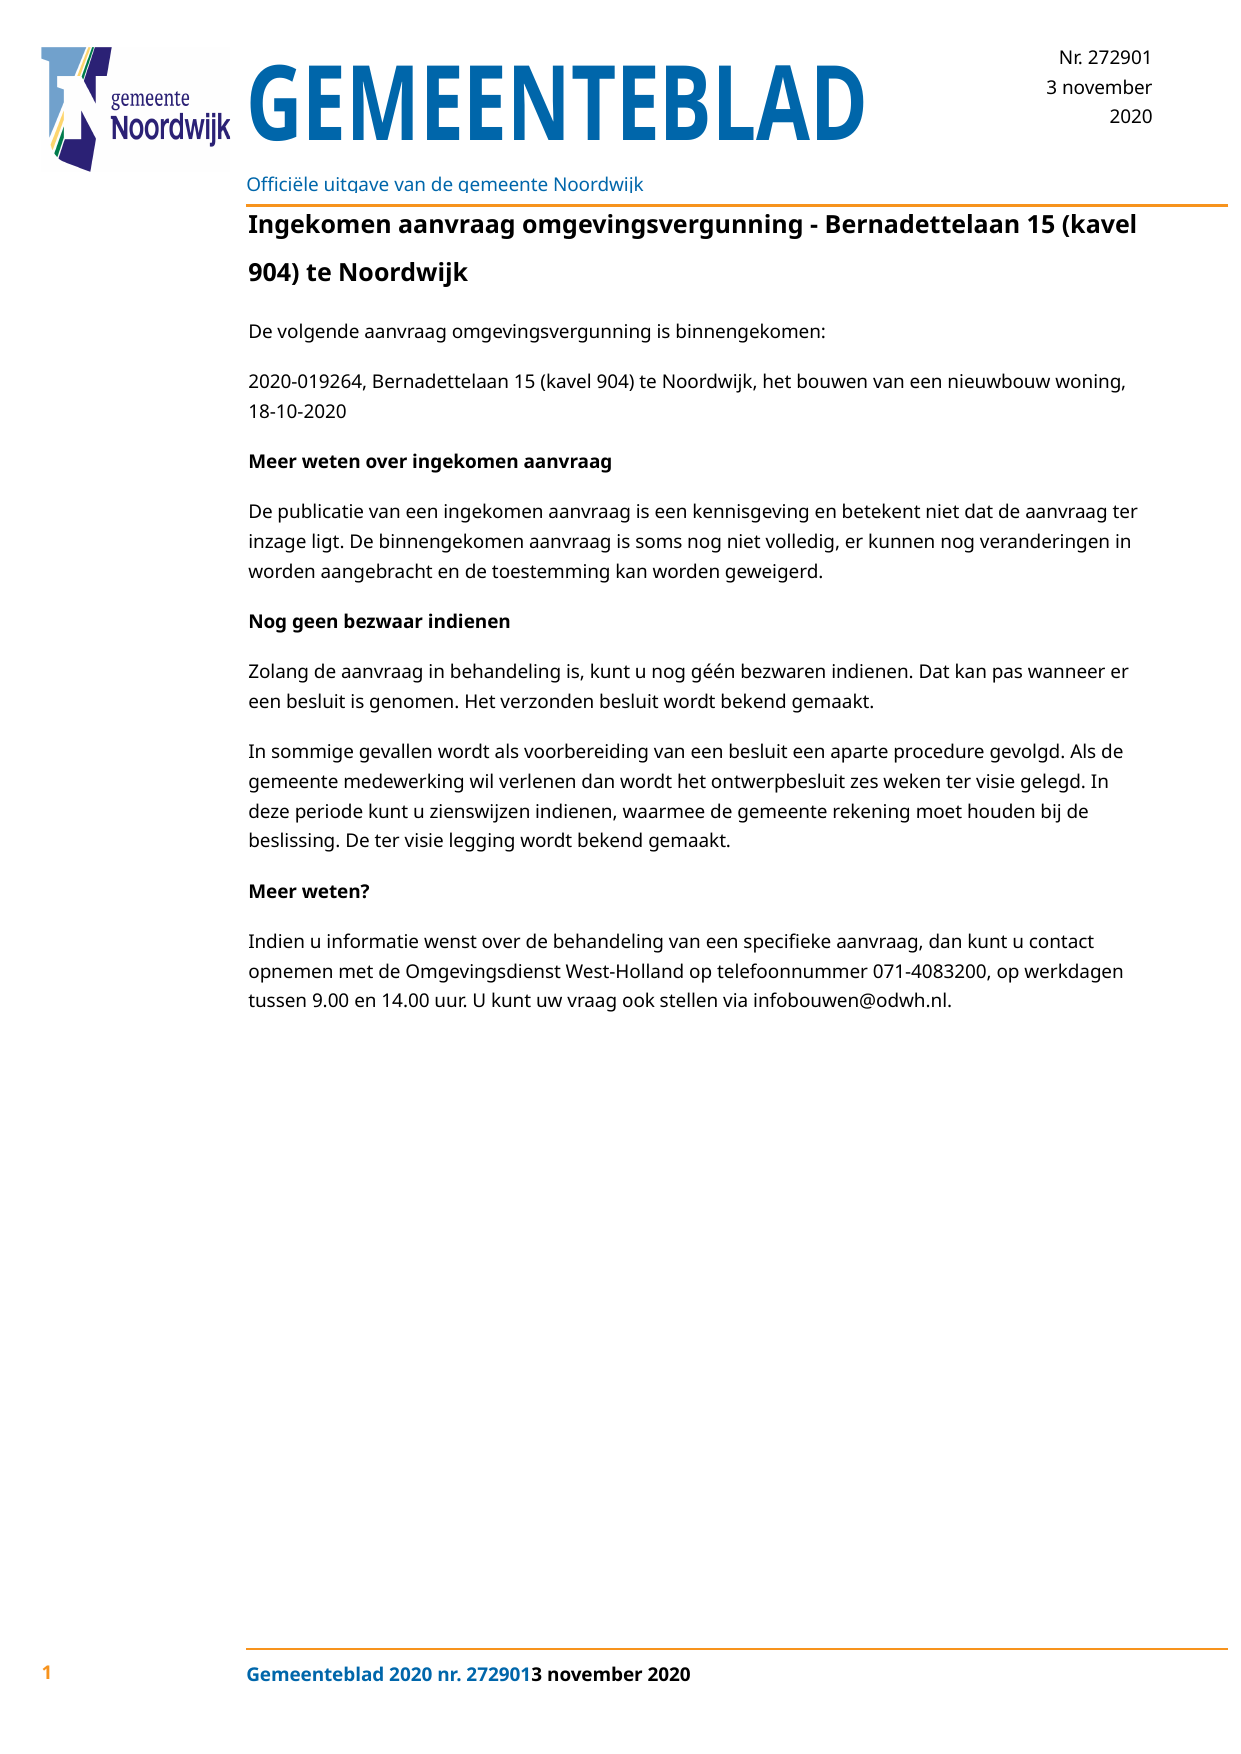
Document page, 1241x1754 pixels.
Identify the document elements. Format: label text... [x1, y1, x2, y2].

picture [41, 47, 231, 172]
text Indien u informatie wenst over de behandeling van een specifieke aanvraag, dan kunt u contact opnemen met de Omgevingsdienst West-Holland op telefoonnummer 071-4083200, op werkdagen tussen 9.00 en 14.00 uur. U kunt uw vraag ook stellen via infobouwen@odwh.nl. [248, 928, 1152, 1013]
text Nog geen bezwaar indienen [248, 608, 1152, 634]
text 2020-019264, Bernadettelaan 15 (kavel 904) te Noordwijk, het bouwen van een nieuwbouw woning, 18-10-2020 [248, 368, 1152, 424]
text Meer weten? [248, 878, 1152, 904]
text Meer weten over ingekomen aanvraag [248, 448, 1152, 474]
text In sommige gevallen wordt als voorbereiding van een besluit een aparte procedure gevolgd. Als de gemeente medewerking wil verlenen dan wordt het ontwerpbesluit zes weken ter visie gelegd. In deze periode kunt u zienswijzen indienen, waarmee de gemeente rekening moet houden bij de beslissing. De ter visie legging wordt bekend gemaakt. [248, 739, 1152, 853]
text De publicatie van een ingekomen aanvraag is een kennisgeving en betekent niet dat de aanvraag ter inzage ligt. De binnengekomen aanvraag is soms nog niet volledig, er kunnen nog veranderingen in worden aangebracht en de toestemming kan worden geweigerd. [248, 499, 1152, 584]
text De volgende aanvraag omgevingsvergunning is binnengekomen: [248, 318, 1152, 344]
text Zolang de aanvraag in behandeling is, kunt u nog géén bezwaren indienen. Dat kan pas wanneer er een besluit is genomen. Het verzonden besluit wordt bekend gemaakt. [248, 659, 1152, 714]
text Ingekomen aanvraag omgevingsvergunning - Bernadettelaan 15 (kavel 904) te Noordwijk [248, 207, 1152, 288]
